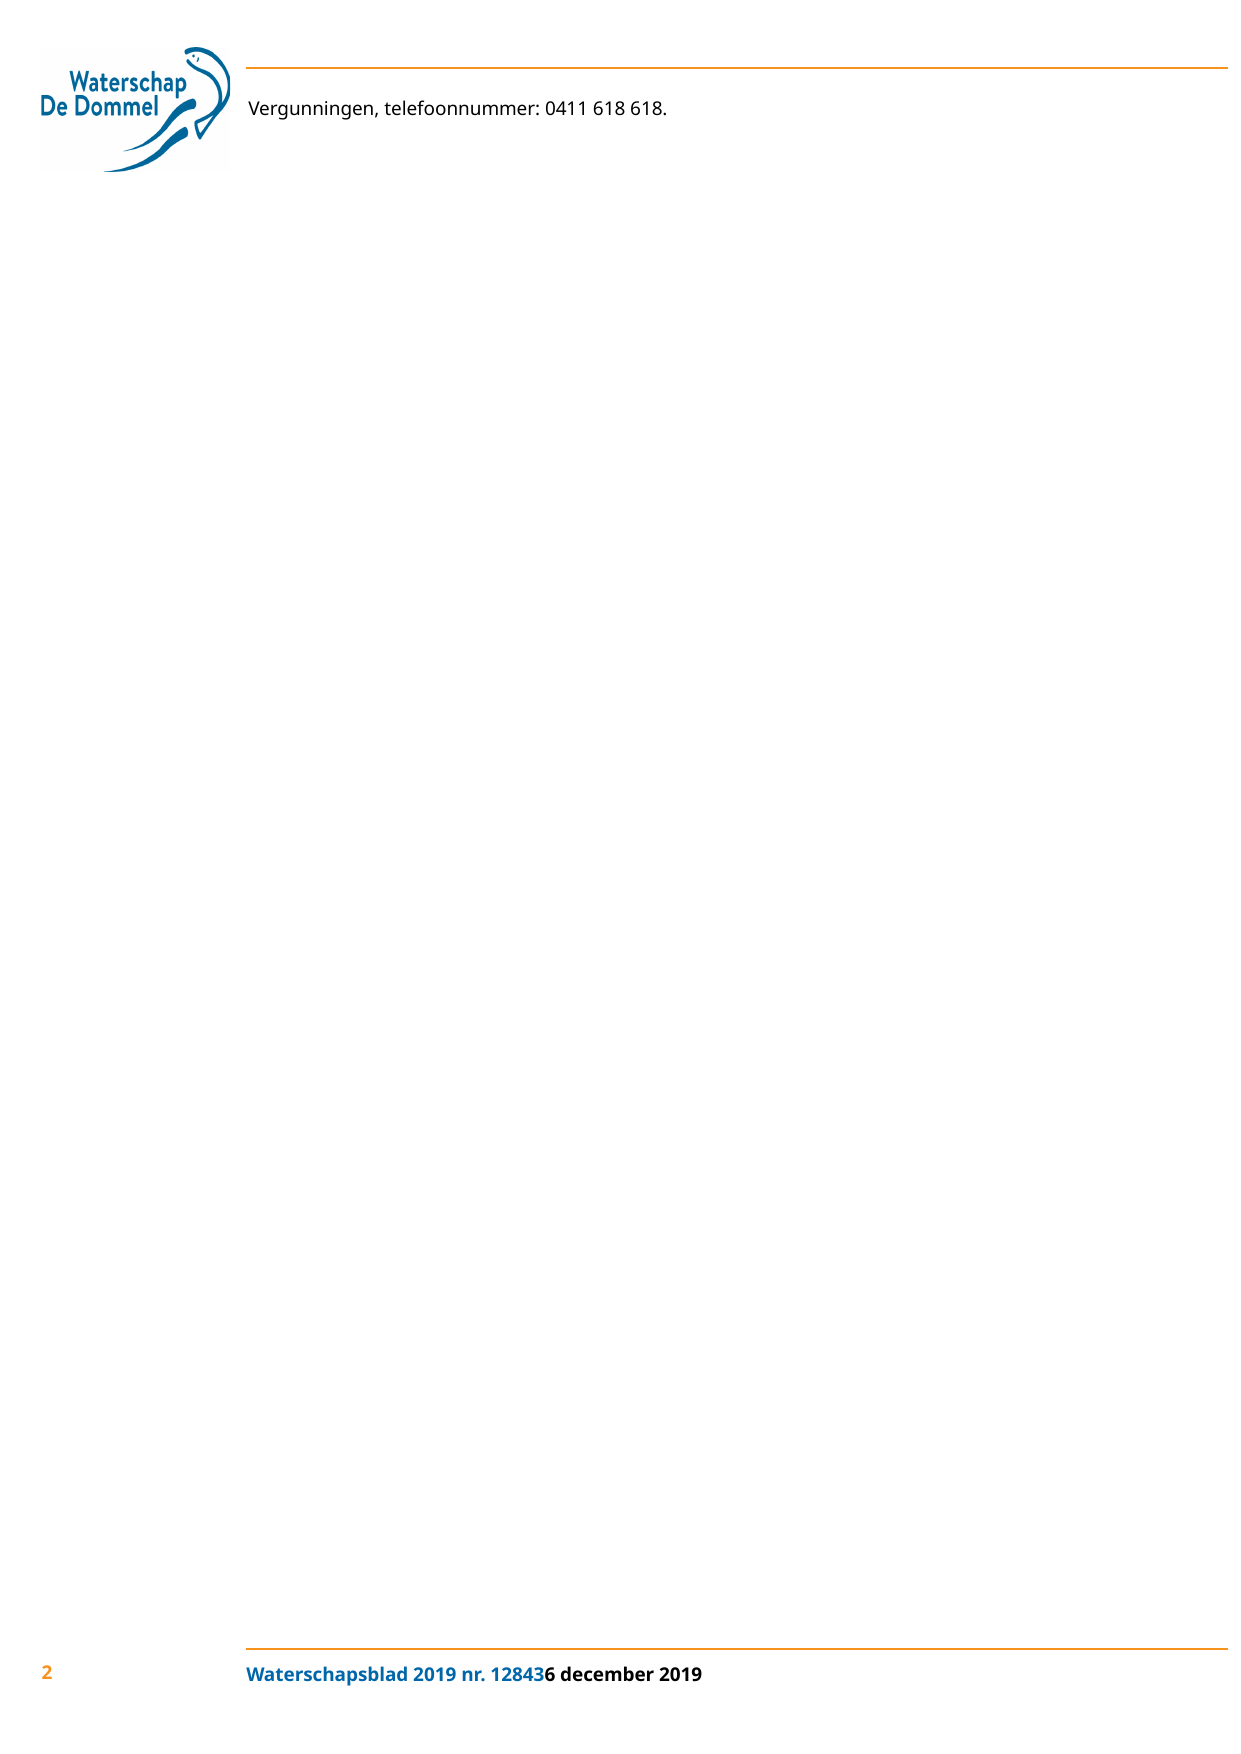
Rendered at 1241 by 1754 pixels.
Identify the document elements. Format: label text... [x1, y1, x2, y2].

picture [198, 118, 210, 131]
picture [45, 99, 51, 111]
picture [204, 47, 231, 76]
picture [41, 47, 231, 172]
text Vergunningen, telefoonnummer: 0411 618 618. [248, 95, 1152, 121]
